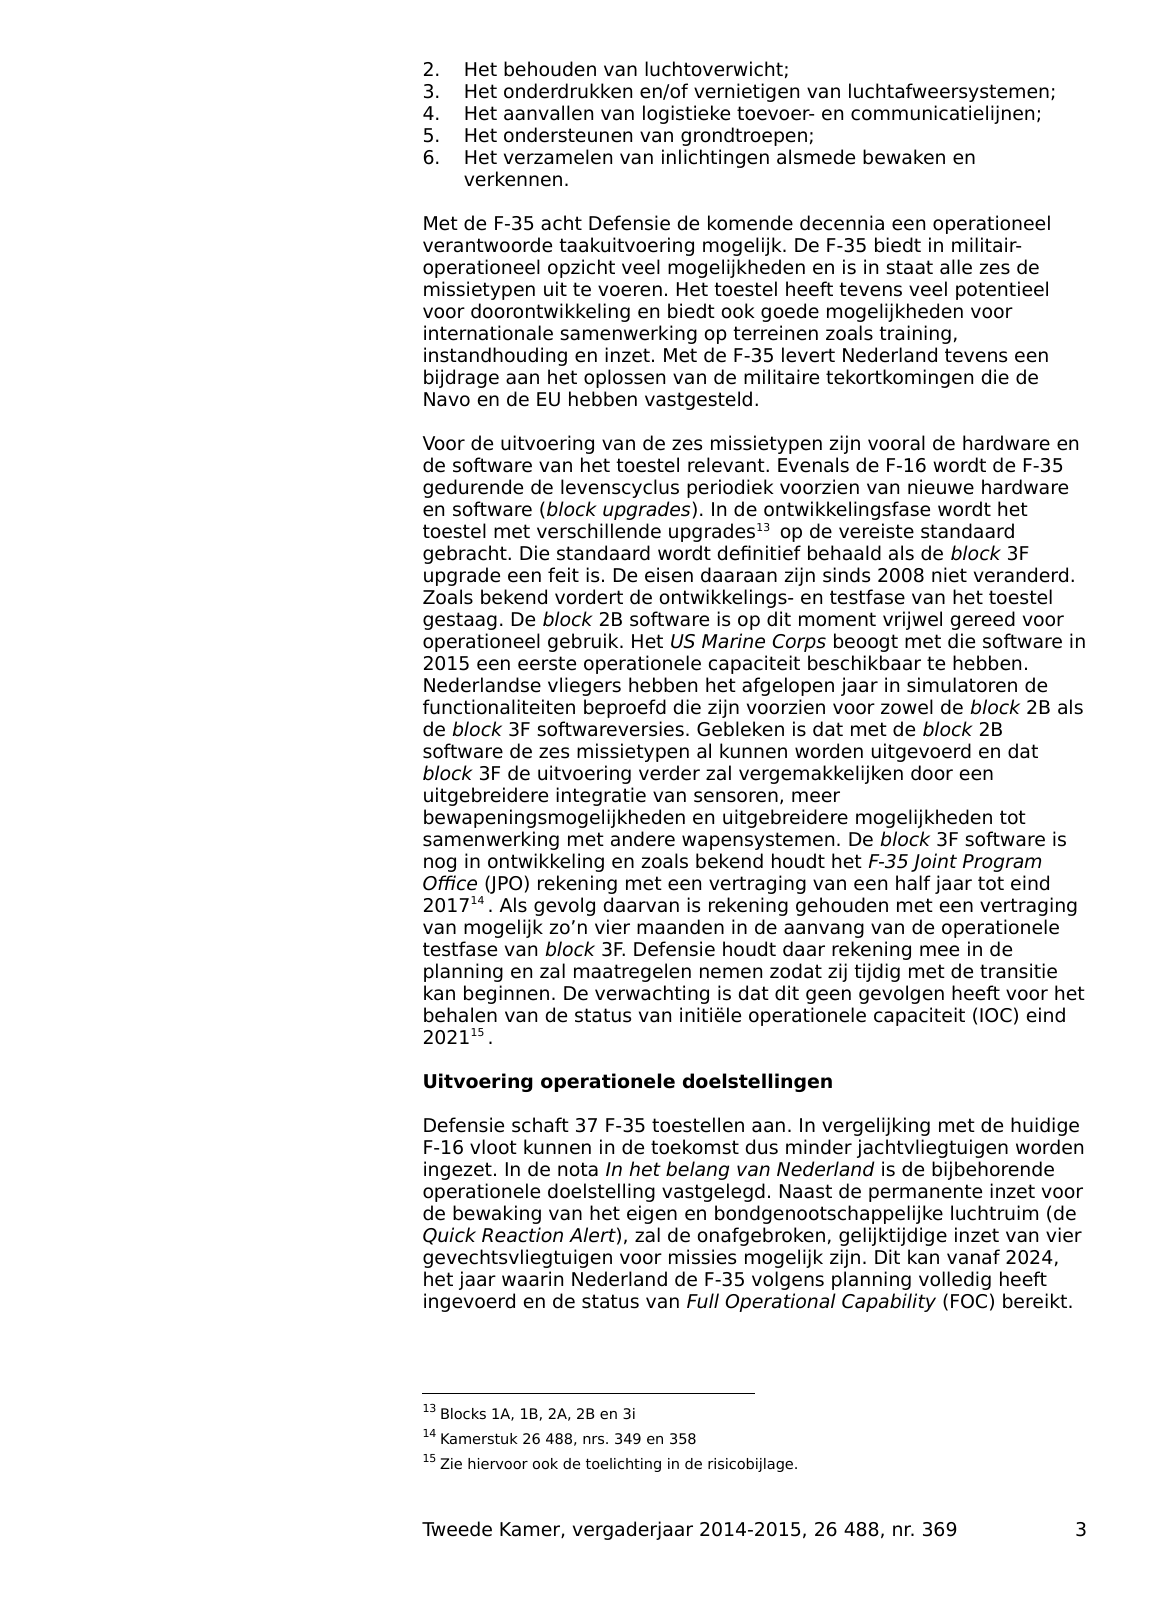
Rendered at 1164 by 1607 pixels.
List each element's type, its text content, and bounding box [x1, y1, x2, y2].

text Kamerstuk 26 488, nrs. 349 en 358 [422, 1427, 1087, 1449]
subtitle Uitvoering operationele doelstellingen [422, 1071, 1087, 1093]
text Met de F-35 acht Defensie de komende decennia een operationeel verantwoorde taakuitvoering mogelijk. De F-35 biedt in militair-operationeel opzicht veel mogelijkheden en is in staat alle zes de missietypen uit te voeren. Het toestel heeft tevens veel potentieel voor doorontwikkeling en biedt ook goede mogelijkheden voor internationale samenwerking op terreinen zoals training, instandhouding en inzet. Met de F-35 levert Nederland tevens een bijdrage aan het oplossen van de militaire tekortkomingen die de Navo en de EU hebben vastgesteld. [422, 213, 1087, 411]
text 6. Het verzamelen van inlichtingen alsmede bewaken en verkennen. [422, 147, 1087, 191]
text Zie hiervoor ook de toelichting in de risicobijlage. [422, 1452, 1087, 1474]
text 2. Het behouden van luchtoverwicht; [422, 59, 1087, 81]
text Voor de uitvoering van de zes missietypen zijn vooral de hardware en de software van het toestel relevant. Evenals de F-16 wordt de F-35 gedurende de levenscyclus periodiek voorzien van nieuwe hardware en software (block upgrades). In de ontwikkelingsfase wordt het toestel met verschillende upgrades op de vereiste standaard gebracht. Die standaard wordt definitief behaald als de block 3F upgrade een feit is. De eisen daaraan zijn sinds 2008 niet veranderd. Zoals bekend vordert de ontwikkelings- en testfase van het toestel gestaag. De block 2B software is op dit moment vrijwel gereed voor operationeel gebruik. Het US Marine Corps beoogt met die software in 2015 een eerste operationele capaciteit beschikbaar te hebben. Nederlandse vliegers hebben het afgelopen jaar in simulatoren de functionaliteiten beproefd die zijn voorzien voor zowel de block 2B als de block 3F softwareversies. Gebleken is dat met de block 2B software de zes missietypen al kunnen worden uitgevoerd en dat block 3F de uitvoering verder zal vergemakkelijken door een uitgebreidere integratie van sensoren, meer bewapeningsmogelijkheden en uitgebreidere mogelijkheden tot samenwerking met andere wapensystemen. De block 3F software is nog in ontwikkeling en zoals bekend houdt het F-35 Joint Program Office (JPO) rekening met een vertraging van een half jaar tot eind 2017. Als gevolg daarvan is rekening gehouden met een vertraging van mogelijk zo’n vier maanden in de aanvang van de operationele testfase van block 3F. Defensie houdt daar rekening mee in de planning en zal maatregelen nemen zodat zij tijdig met de transitie kan beginnen. De verwachting is dat dit geen gevolgen heeft voor het behalen van de status van initiële operationele capaciteit (IOC) eind 2021. [422, 433, 1087, 1048]
text 5. Het ondersteunen van grondtroepen; [422, 125, 1087, 147]
text 4. Het aanvallen van logistieke toevoer- en communicatielijnen; [422, 103, 1087, 125]
text Blocks 1A, 1B, 2A, 2B en 3i [422, 1402, 1087, 1424]
text 3. Het onderdrukken en/of vernietigen van luchtafweersystemen; [422, 81, 1087, 103]
text Defensie schaft 37 F-35 toestellen aan. In vergelijking met de huidige F-16 vloot kunnen in de toekomst dus minder jachtvliegtuigen worden ingezet. In de nota In het belang van Nederland is de bijbehorende operationele doelstelling vastgelegd. Naast de permanente inzet voor de bewaking van het eigen en bondgenootschappelijke luchtruim (de Quick Reaction Alert), zal de onafgebroken, gelijktijdige inzet van vier gevechtsvliegtuigen voor missies mogelijk zijn. Dit kan vanaf 2024, het jaar waarin Nederland de F-35 volgens planning volledig heeft ingevoerd en de status van Full Operational Capability (FOC) bereikt. [422, 1115, 1087, 1313]
